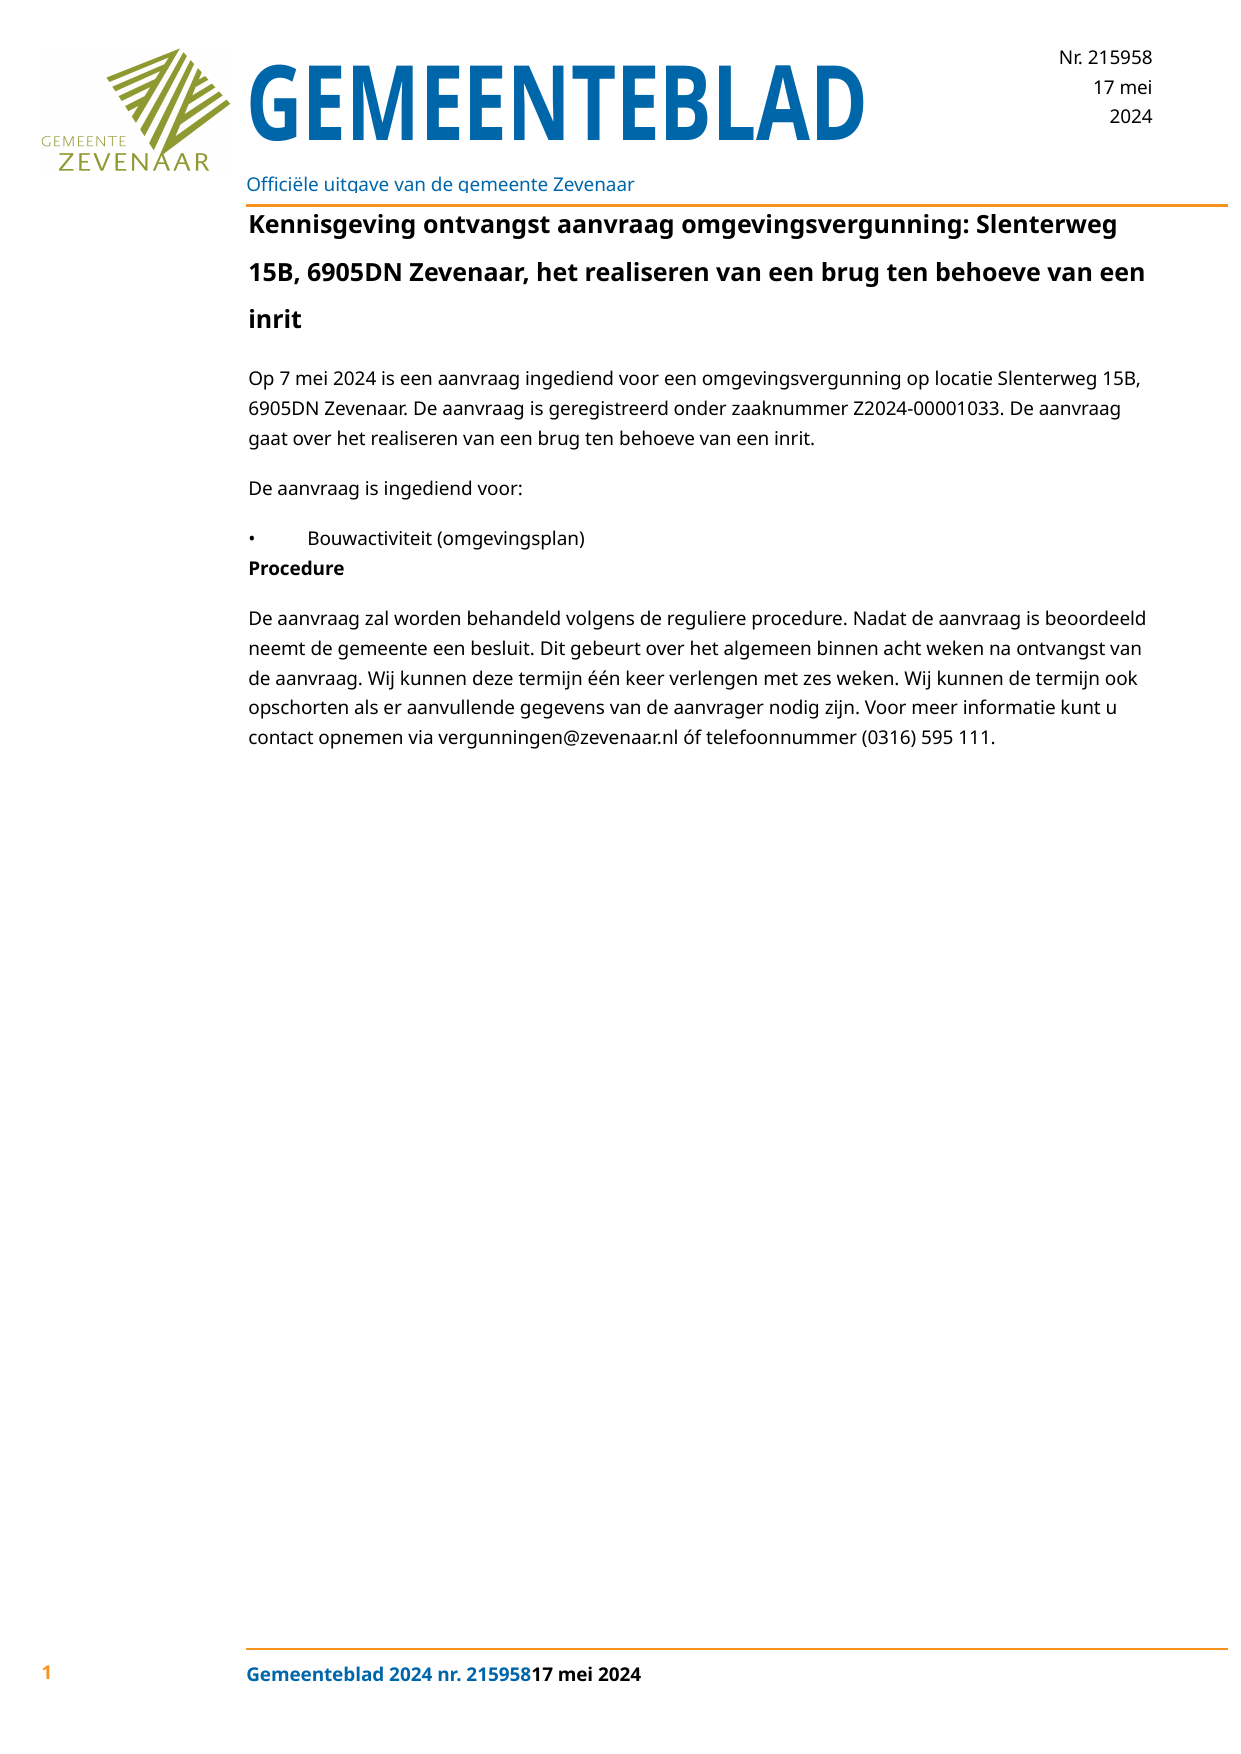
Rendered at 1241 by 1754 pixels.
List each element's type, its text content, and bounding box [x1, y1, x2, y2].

text Kennisgeving ontvangst aanvraag omgevingsvergunning: Slenterweg 15B, 6905DN Zevenaar, het realiseren van een brug ten behoeve van een inrit [248, 207, 1152, 336]
text Procedure [248, 555, 1152, 581]
text Op 7 mei 2024 is een aanvraag ingediend voor een omgevingsvergunning op locatie Slenterweg 15B, 6905DN Zevenaar. De aanvraag is geregistreerd onder zaaknummer Z2024-00001033. De aanvraag gaat over het realiseren van een brug ten behoeve van een inrit. [248, 366, 1152, 450]
picture [41, 47, 231, 172]
list Bouwactiviteit (omgevingsplan) [248, 526, 1152, 551]
text De aanvraag zal worden behandeld volgens de reguliere procedure. Nadat de aanvraag is beoordeeld neemt de gemeente een besluit. Dit gebeurt over het algemeen binnen acht weken na ontvangst van de aanvraag. Wij kunnen deze termijn één keer verlengen met zes weken. Wij kunnen de termijn ook opschorten als er aanvullende gegevens van de aanvrager nodig zijn. Voor meer informatie kunt u contact opnemen via vergunningen@zevenaar.nl óf telefoonnummer (0316) 595 111. [248, 606, 1152, 749]
text De aanvraag is ingediend voor: [248, 475, 1152, 501]
